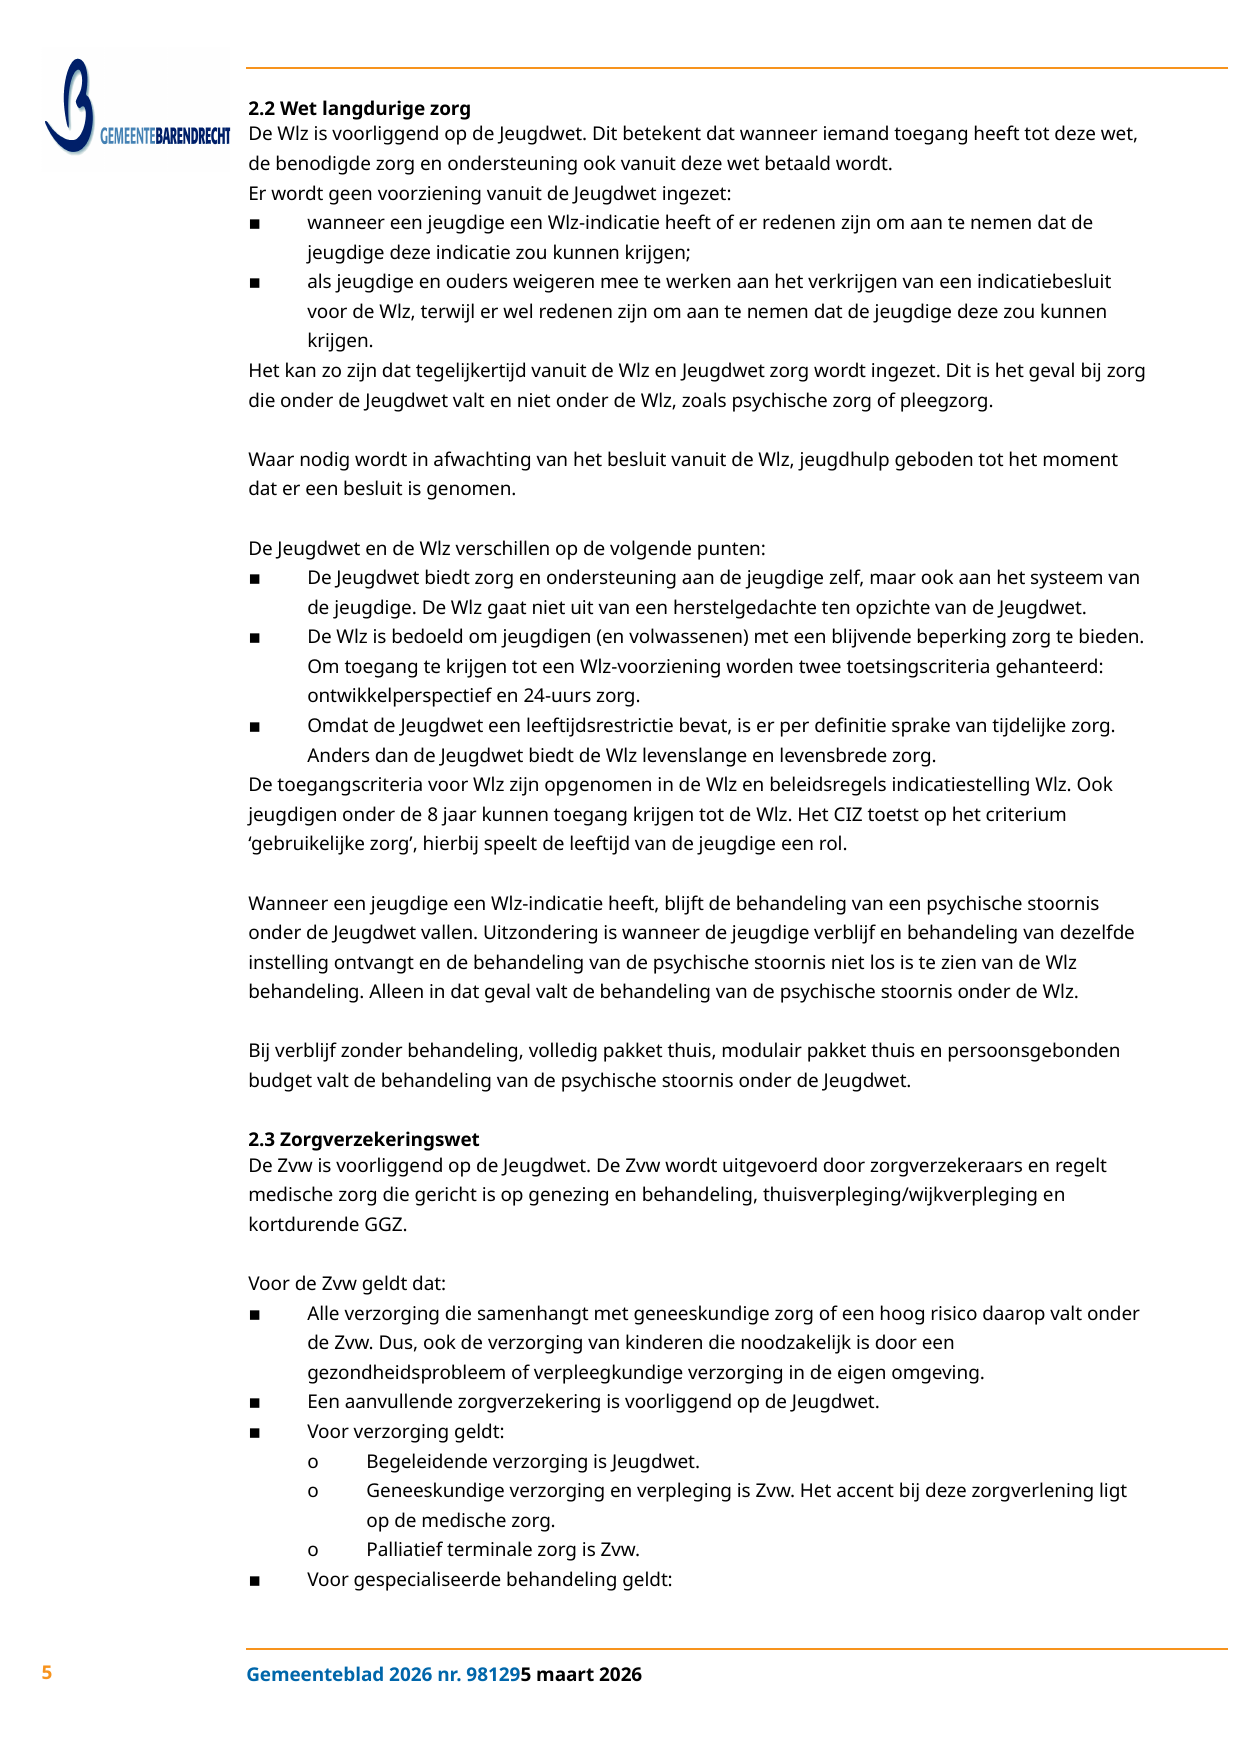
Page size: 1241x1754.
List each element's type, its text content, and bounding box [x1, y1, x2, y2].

text 2.3 Zorgverzekeringswet [248, 1126, 1152, 1152]
list Voor gespecialiseerde behandeling geldt: [248, 1566, 1152, 1592]
list De Wlz is bedoeld om jeugdigen (en volwassenen) met een blijvende beperking zorg te bieden. Om toegang te krijgen tot een Wlz-voorziening worden twee toetsingscriteria gehanteerd: ontwikkelperspectief en 24-uurs zorg. [248, 623, 1152, 708]
list als jeugdige en ouders weigeren mee te werken aan het verkrijgen van een indicatiebesluit voor de Wlz, terwijl er wel redenen zijn om aan te nemen dat de jeugdige deze zou kunnen krijgen. [248, 268, 1152, 353]
text De Zvw is voorliggend op de Jeugdwet. De Zvw wordt uitgevoerd door zorgverzekeraars en regelt medische zorg die gericht is op genezing en behandeling, thuisverpleging/wijkverpleging en kortdurende GGZ. [248, 1152, 1152, 1237]
text Waar nodig wordt in afwachting van het besluit vanuit de Wlz, jeugdhulp geboden tot het moment dat er een besluit is genomen. [248, 446, 1152, 501]
text De Wlz is voorliggend op de Jeugdwet. Dit betekent dat wanneer iemand toegang heeft tot deze wet, de benodigde zorg en ondersteuning ook vanuit deze wet betaald wordt. [248, 121, 1152, 176]
text Bij verblijf zonder behandeling, volledig pakket thuis, modulair pakket thuis en persoonsgebonden budget valt de behandeling van de psychische stoornis onder de Jeugdwet. [248, 1038, 1152, 1093]
list Palliatief terminale zorg is Zvw. [307, 1537, 1152, 1562]
picture [41, 47, 231, 172]
list Geneeskundige verzorging en verpleging is Zvw. Het accent bij deze zorgverlening ligt op de medische zorg. [307, 1477, 1152, 1533]
text De toegangscriteria voor Wlz zijn opgenomen in de Wlz en beleidsregels indicatiestelling Wlz. Ook jeugdigen onder de 8 jaar kunnen toegang krijgen tot de Wlz. Het CIZ toetst op het criterium ‘gebruikelijke zorg’, hierbij speelt de leeftijd van de jeugdige een rol. [248, 771, 1152, 856]
text Voor de Zvw geldt dat: [248, 1270, 1152, 1296]
list Voor verzorging geldt: [248, 1418, 1152, 1444]
text Er wordt geen voorziening vanuit de Jeugdwet ingezet: [248, 180, 1152, 205]
text Het kan zo zijn dat tegelijkertijd vanuit de Wlz en Jeugdwet zorg wordt ingezet. Dit is het geval bij zorg die onder de Jeugdwet valt en niet onder de Wlz, zoals psychische zorg of pleegzorg. [248, 357, 1152, 412]
text Wanneer een jeugdige een Wlz-indicatie heeft, blijft de behandeling van een psychische stoornis onder de Jeugdwet vallen. Uitzondering is wanneer de jeugdige verblijf en behandeling van dezelfde instelling ontvangt en de behandeling van de psychische stoornis niet los is te zien van de Wlz behandeling. Alleen in dat geval valt de behandeling van de psychische stoornis onder de Wlz. [248, 890, 1152, 1004]
list Begeleidende verzorging is Jeugdwet. [307, 1448, 1152, 1474]
text De Jeugdwet en de Wlz verschillen op de volgende punten: [248, 535, 1152, 560]
list Alle verzorging die samenhangt met geneeskundige zorg of een hoog risico daarop valt onder de Zvw. Dus, ook de verzorging van kinderen die noodzakelijk is door een gezondheidsprobleem of verpleegkundige verzorging in de eigen omgeving. [248, 1300, 1152, 1385]
list De Jeugdwet biedt zorg en ondersteuning aan de jeugdige zelf, maar ook aan het systeem van de jeugdige. De Wlz gaat niet uit van een herstelgedachte ten opzichte van de Jeugdwet. [248, 564, 1152, 619]
list Omdat de Jeugdwet een leeftijdsrestrictie bevat, is er per definitie sprake van tijdelijke zorg. Anders dan de Jeugdwet biedt de Wlz levenslange en levensbrede zorg. [248, 712, 1152, 767]
text 2.2 Wet langdurige zorg [248, 95, 1152, 121]
list Een aanvullende zorgverzekering is voorliggend op de Jeugdwet. [248, 1389, 1152, 1414]
list wanneer een jeugdige een Wlz-indicatie heeft of er redenen zijn om aan te nemen dat de jeugdige deze indicatie zou kunnen krijgen; [248, 209, 1152, 264]
